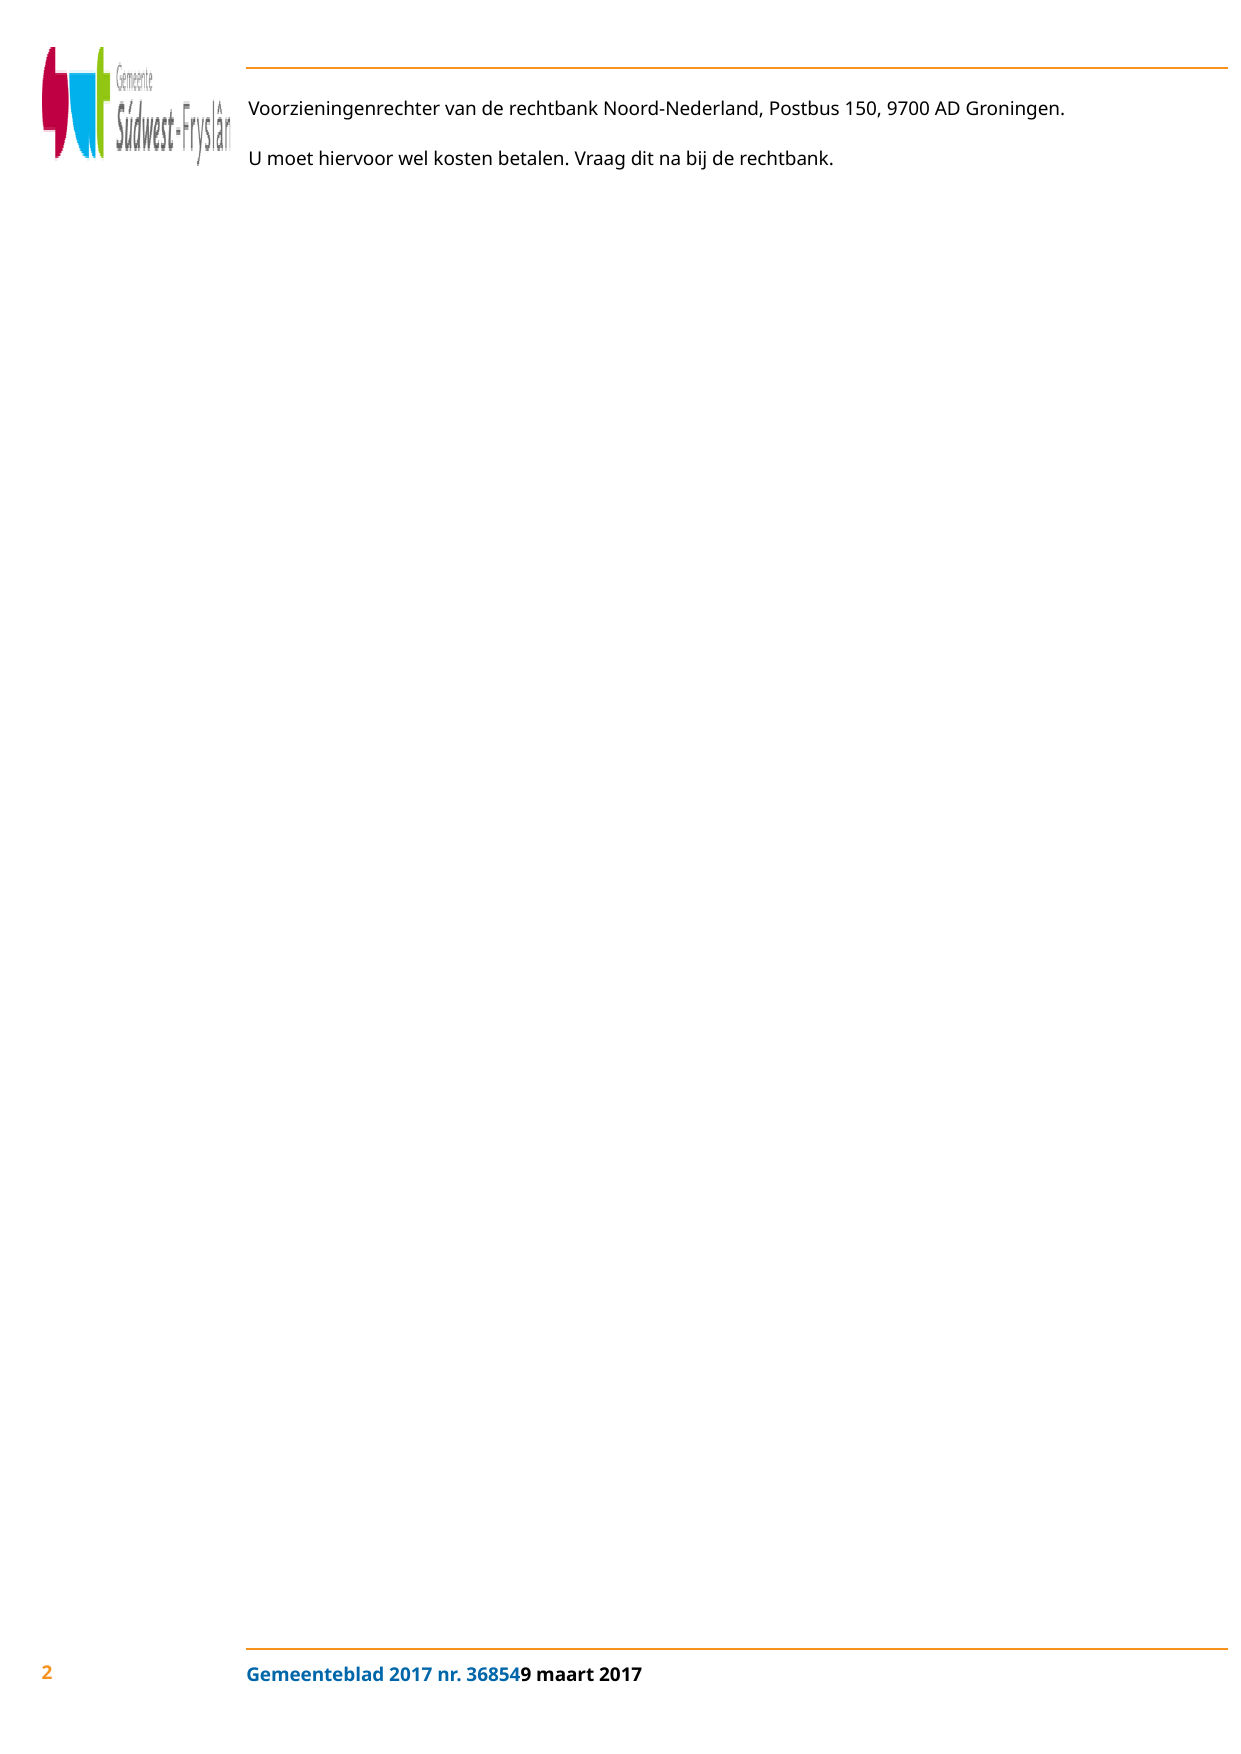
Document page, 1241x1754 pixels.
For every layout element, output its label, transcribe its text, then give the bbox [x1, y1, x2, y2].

picture [41, 47, 231, 172]
text Voorzieningenrechter van de rechtbank Noord-Nederland, Postbus 150, 9700 AD Groningen. [248, 95, 1152, 121]
text U moet hiervoor wel kosten betalen. Vraag dit na bij de rechtbank. [248, 145, 1152, 171]
